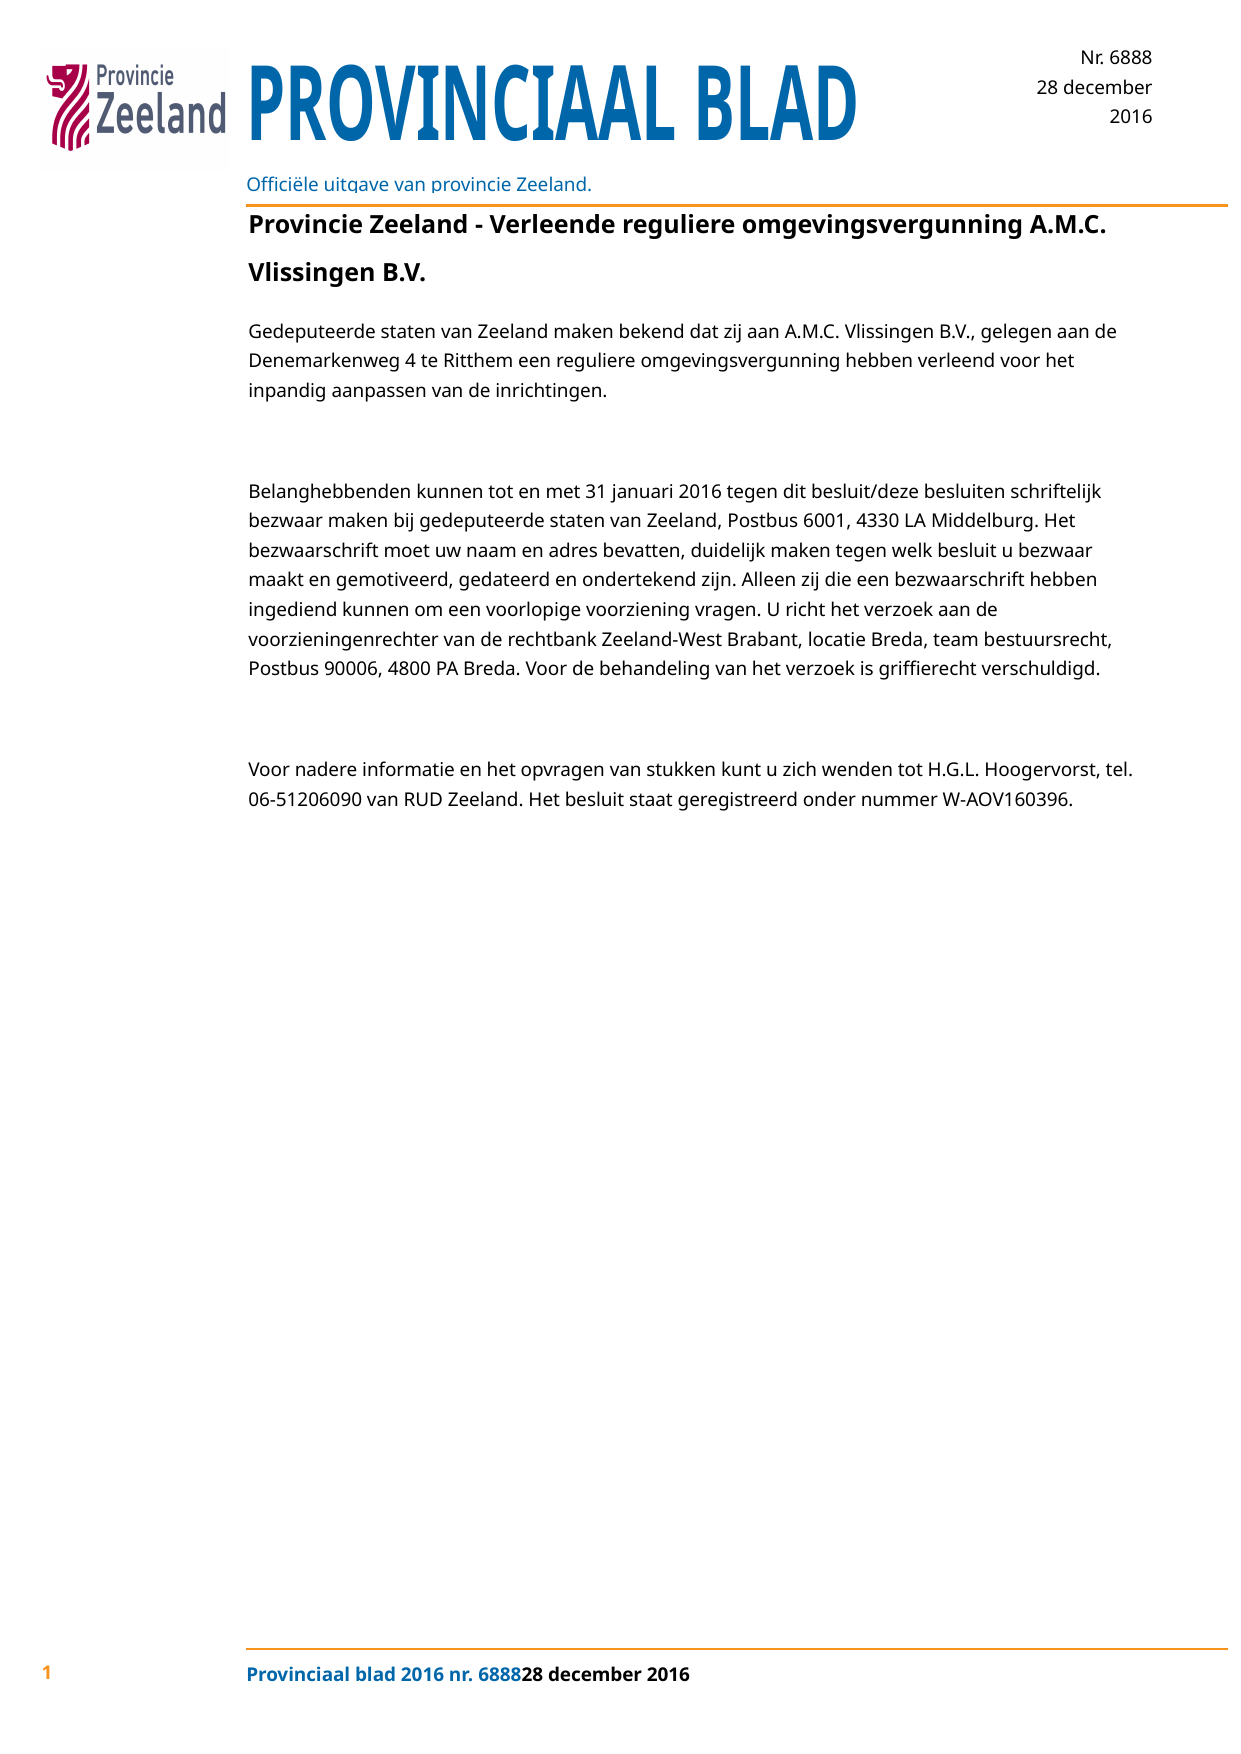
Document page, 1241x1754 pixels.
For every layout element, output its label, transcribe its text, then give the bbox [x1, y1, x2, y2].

picture [41, 47, 231, 172]
text Provincie Zeeland - Verleende reguliere omgevingsvergunning A.M.C. Vlissingen B.V. [248, 207, 1152, 288]
text Belanghebbenden kunnen tot en met 31 januari 2016 tegen dit besluit/deze besluiten schriftelijk bezwaar maken bij gedeputeerde staten van Zeeland, Postbus 6001, 4330 LA Middelburg. Het bezwaarschrift moet uw naam en adres bevatten, duidelijk maken tegen welk besluit u bezwaar maakt en gemotiveerd, gedateerd en ondertekend zijn. Alleen zij die een bezwaarschrift hebben ingediend kunnen om een voorlopige voorziening vragen. U richt het verzoek aan de voorzieningenrechter van de rechtbank Zeeland-West Brabant, locatie Breda, team bestuursrecht, Postbus 90006, 4800 PA Breda. Voor de behandeling van het verzoek is griffierecht verschuldigd. [248, 478, 1152, 681]
text Gedeputeerde staten van Zeeland maken bekend dat zij aan A.M.C. Vlissingen B.V., gelegen aan de Denemarkenweg 4 te Ritthem een reguliere omgevingsvergunning hebben verleend voor het inpandig aanpassen van de inrichtingen. [248, 318, 1152, 403]
text Voor nadere informatie en het opvragen van stukken kunt u zich wenden tot H.G.L. Hoogervorst, tel. 06-51206090 van RUD Zeeland. Het besluit staat geregistreerd onder nummer W-AOV160396. [248, 756, 1152, 812]
